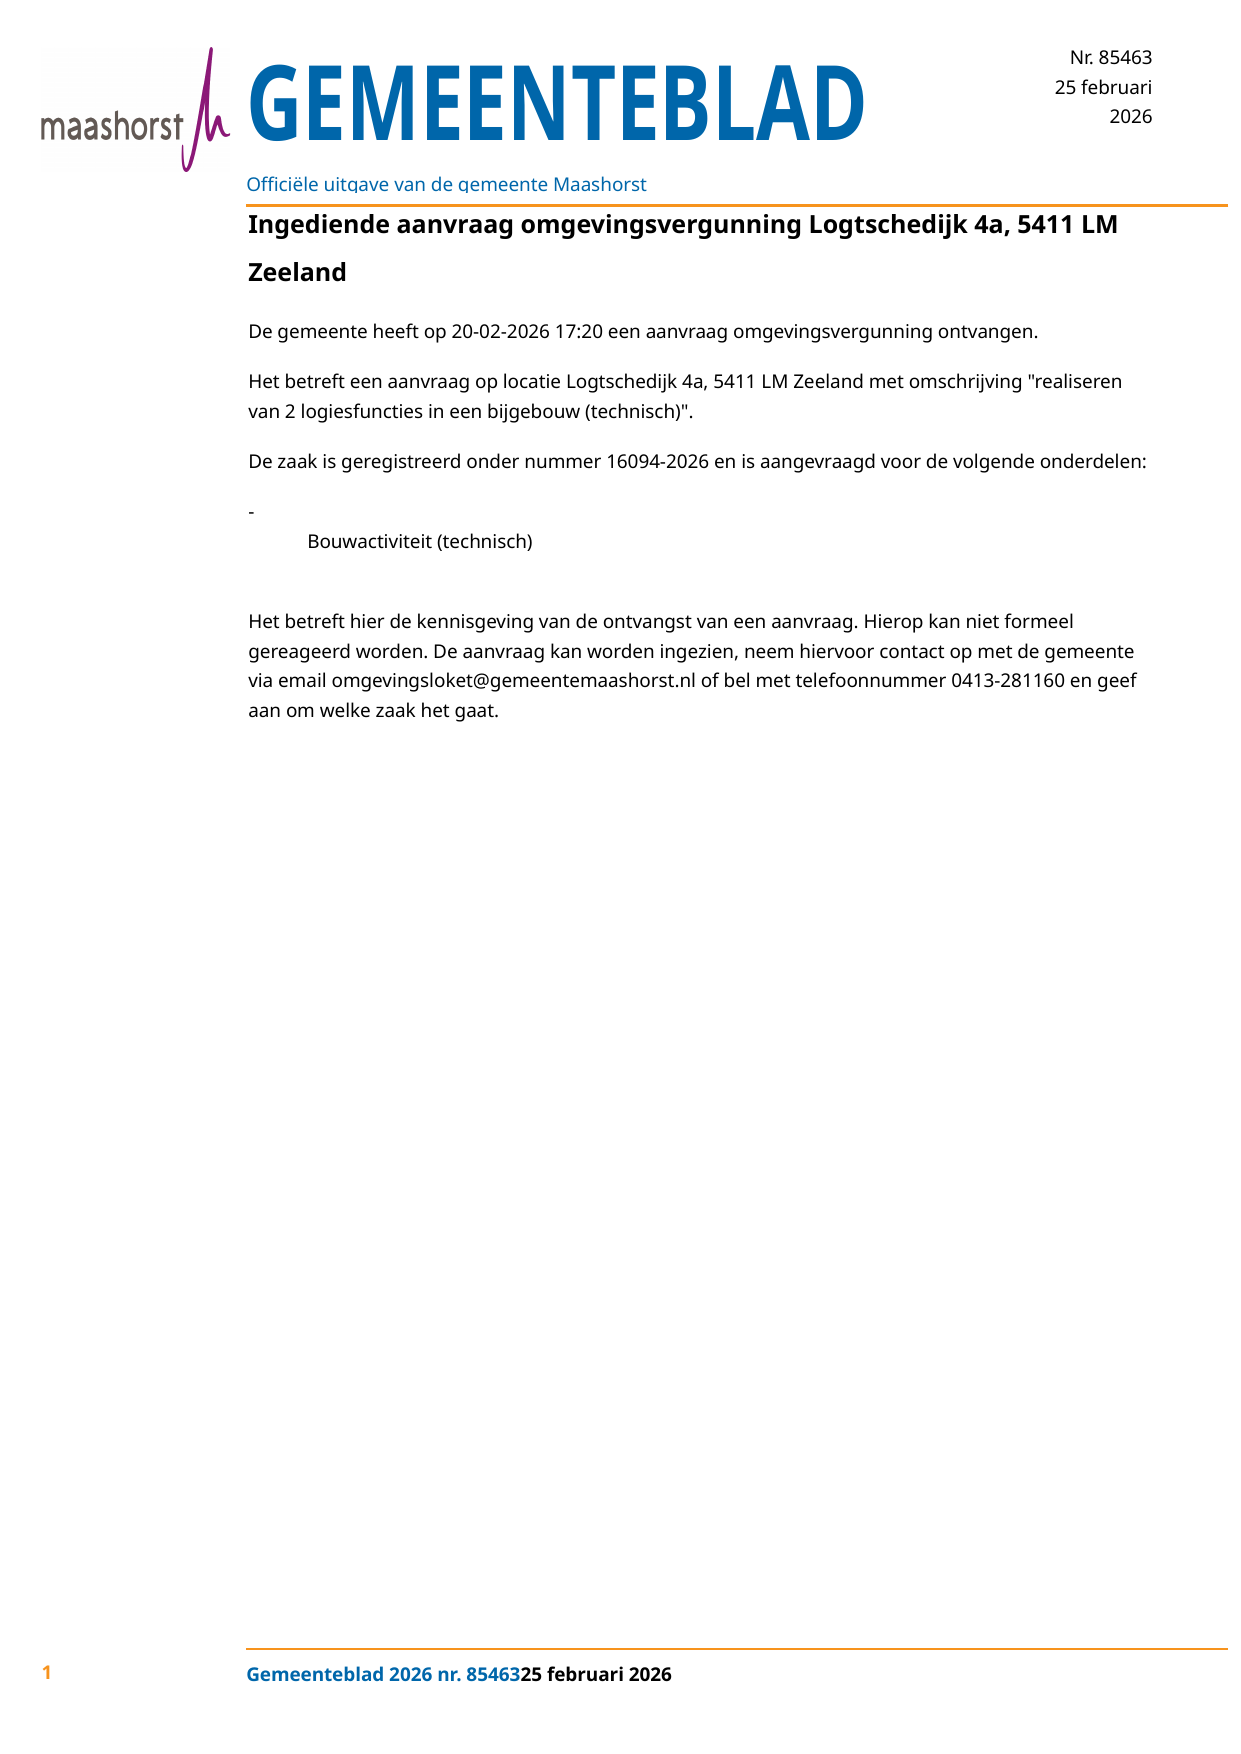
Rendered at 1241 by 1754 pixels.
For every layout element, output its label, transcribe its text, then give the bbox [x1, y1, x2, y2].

picture [41, 47, 231, 172]
text Het betreft hier de kennisgeving van de ontvangst van een aanvraag. Hierop kan niet formeel gereageerd worden. De aanvraag kan worden ingezien, neem hiervoor contact op met de gemeente via email omgevingsloket@gemeentemaashorst.nl of bel met telefoonnummer 0413-281160 en geef aan om welke zaak het gaat. [248, 608, 1152, 723]
text Ingediende aanvraag omgevingsvergunning Logtschedijk 4a, 5411 LM Zeeland [248, 207, 1152, 288]
text De zaak is geregistreerd onder nummer 16094-2026 en is aangevraagd voor de volgende onderdelen: [248, 448, 1152, 474]
text Het betreft een aanvraag op locatie Logtschedijk 4a, 5411 LM Zeeland met omschrijving "realiseren van 2 logiesfuncties in een bijgebouw (technisch)". [248, 368, 1152, 424]
list Bouwactiviteit (technisch) [248, 528, 1152, 554]
text De gemeente heeft op 20-02-2026 17:20 een aanvraag omgevingsvergunning ontvangen. [248, 318, 1152, 344]
